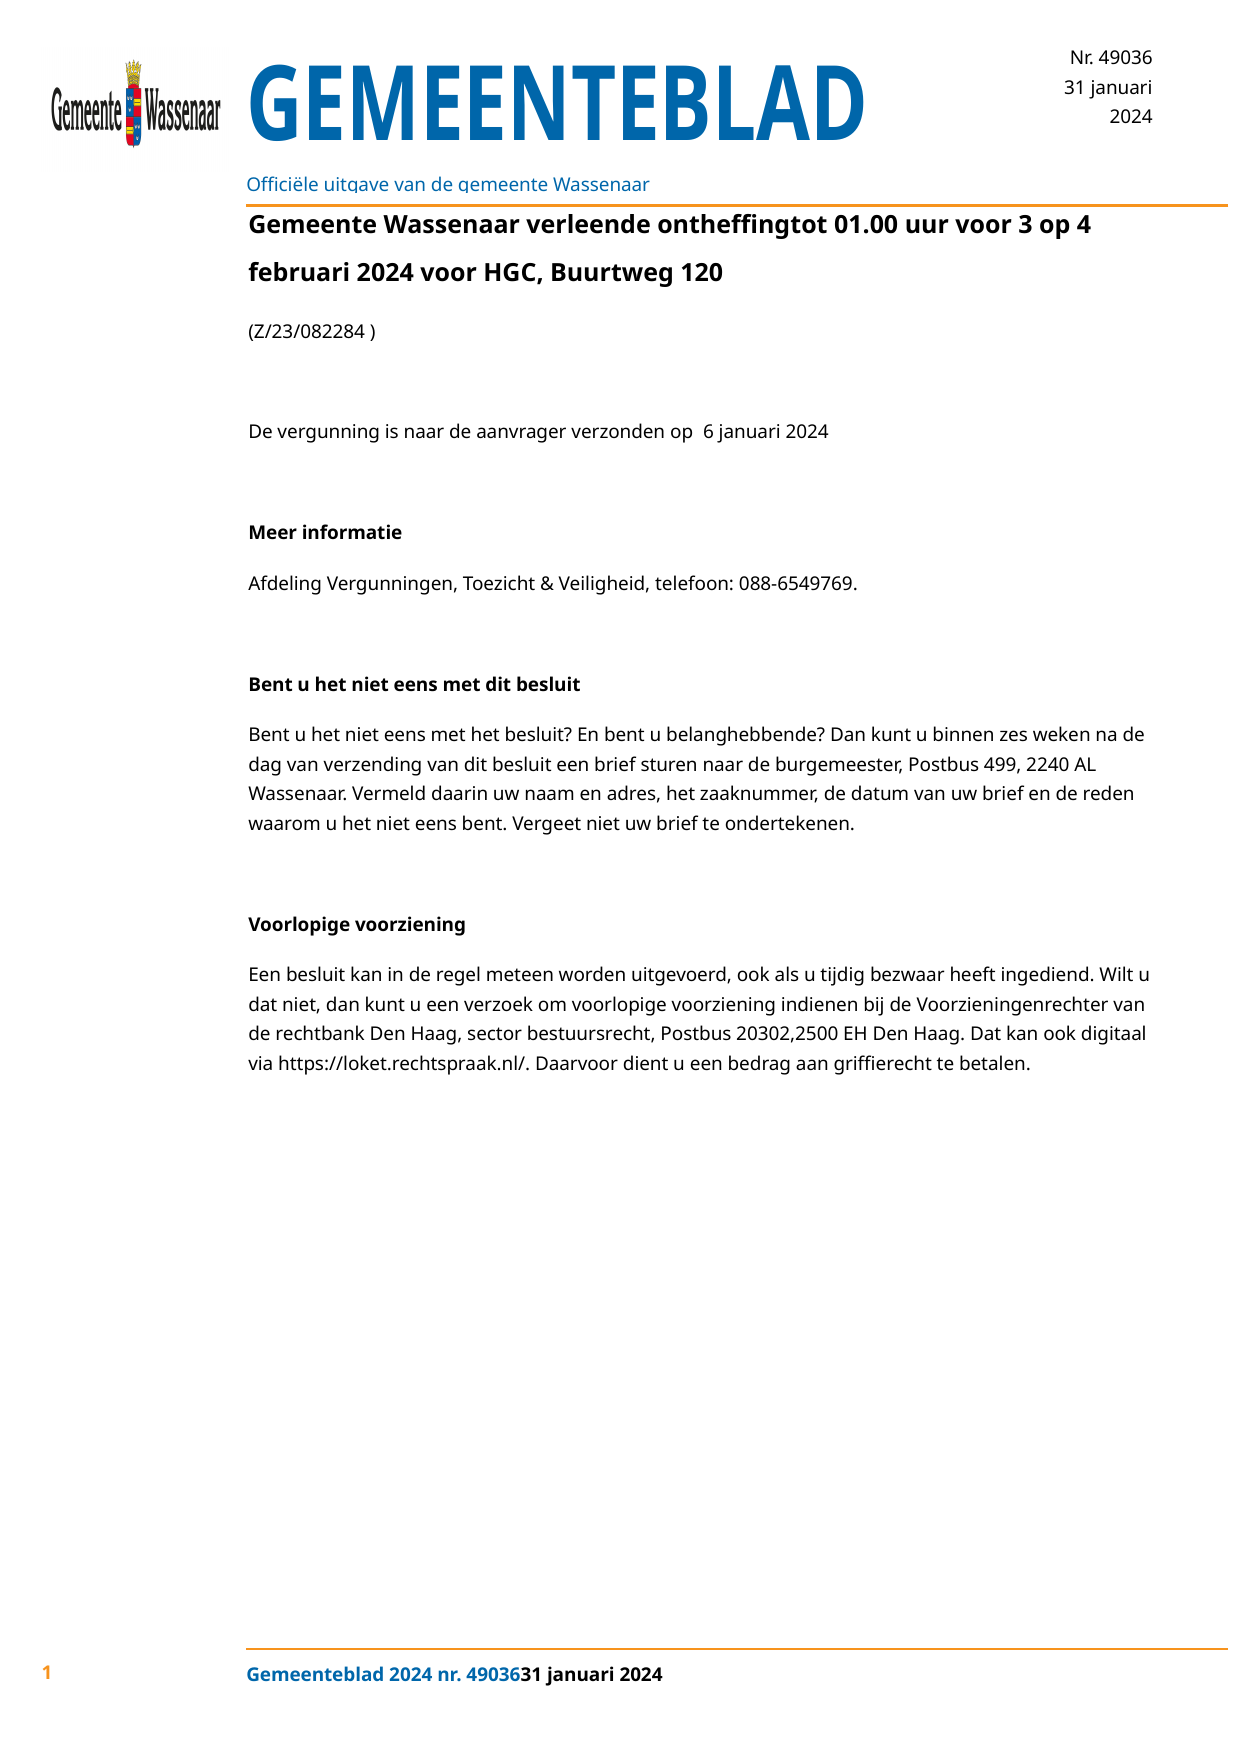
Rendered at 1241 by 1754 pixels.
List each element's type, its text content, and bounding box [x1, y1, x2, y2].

text Afdeling Vergunningen, Toezicht & Veiligheid, telefoon: 088-6549769. [248, 570, 1152, 596]
text Bent u het niet eens met het besluit? En bent u belanghebbende? Dan kunt u binnen zes weken na de dag van verzending van dit besluit een brief sturen naar de burgemeester, Postbus 499, 2240 AL Wassenaar. Vermeld daarin uw naam en adres, het zaaknummer, de datum van uw brief en de reden waarom u het niet eens bent. Vergeet niet uw brief te ondertekenen. [248, 721, 1152, 836]
text Voorlopige voorziening [248, 911, 1152, 937]
text Meer informatie [248, 519, 1152, 545]
text De vergunning is naar de aanvrager verzonden op 6 januari 2024 [248, 419, 1152, 444]
text Een besluit kan in de regel meteen worden uitgevoerd, ook als u tijdig bezwaar heeft ingediend. Wilt u dat niet, dan kunt u een verzoek om voorlopige voorziening indienen bij de Voorzieningenrechter van de rechtbank Den Haag, sector bestuursrecht, Postbus 20302,2500 EH Den Haag. Dat kan ook digitaal via https://loket.rechtspraak.nl/. Daarvoor dient u een bedrag aan griffierecht te betalen. [248, 961, 1152, 1076]
text Bent u het niet eens met dit besluit [248, 671, 1152, 697]
picture [41, 47, 231, 172]
text Gemeente Wassenaar verleende ontheffingtot 01.00 uur voor 3 op 4 februari 2024 voor HGC, Buurtweg 120 [248, 207, 1152, 288]
text (Z/23/082284 ) [248, 318, 1152, 344]
